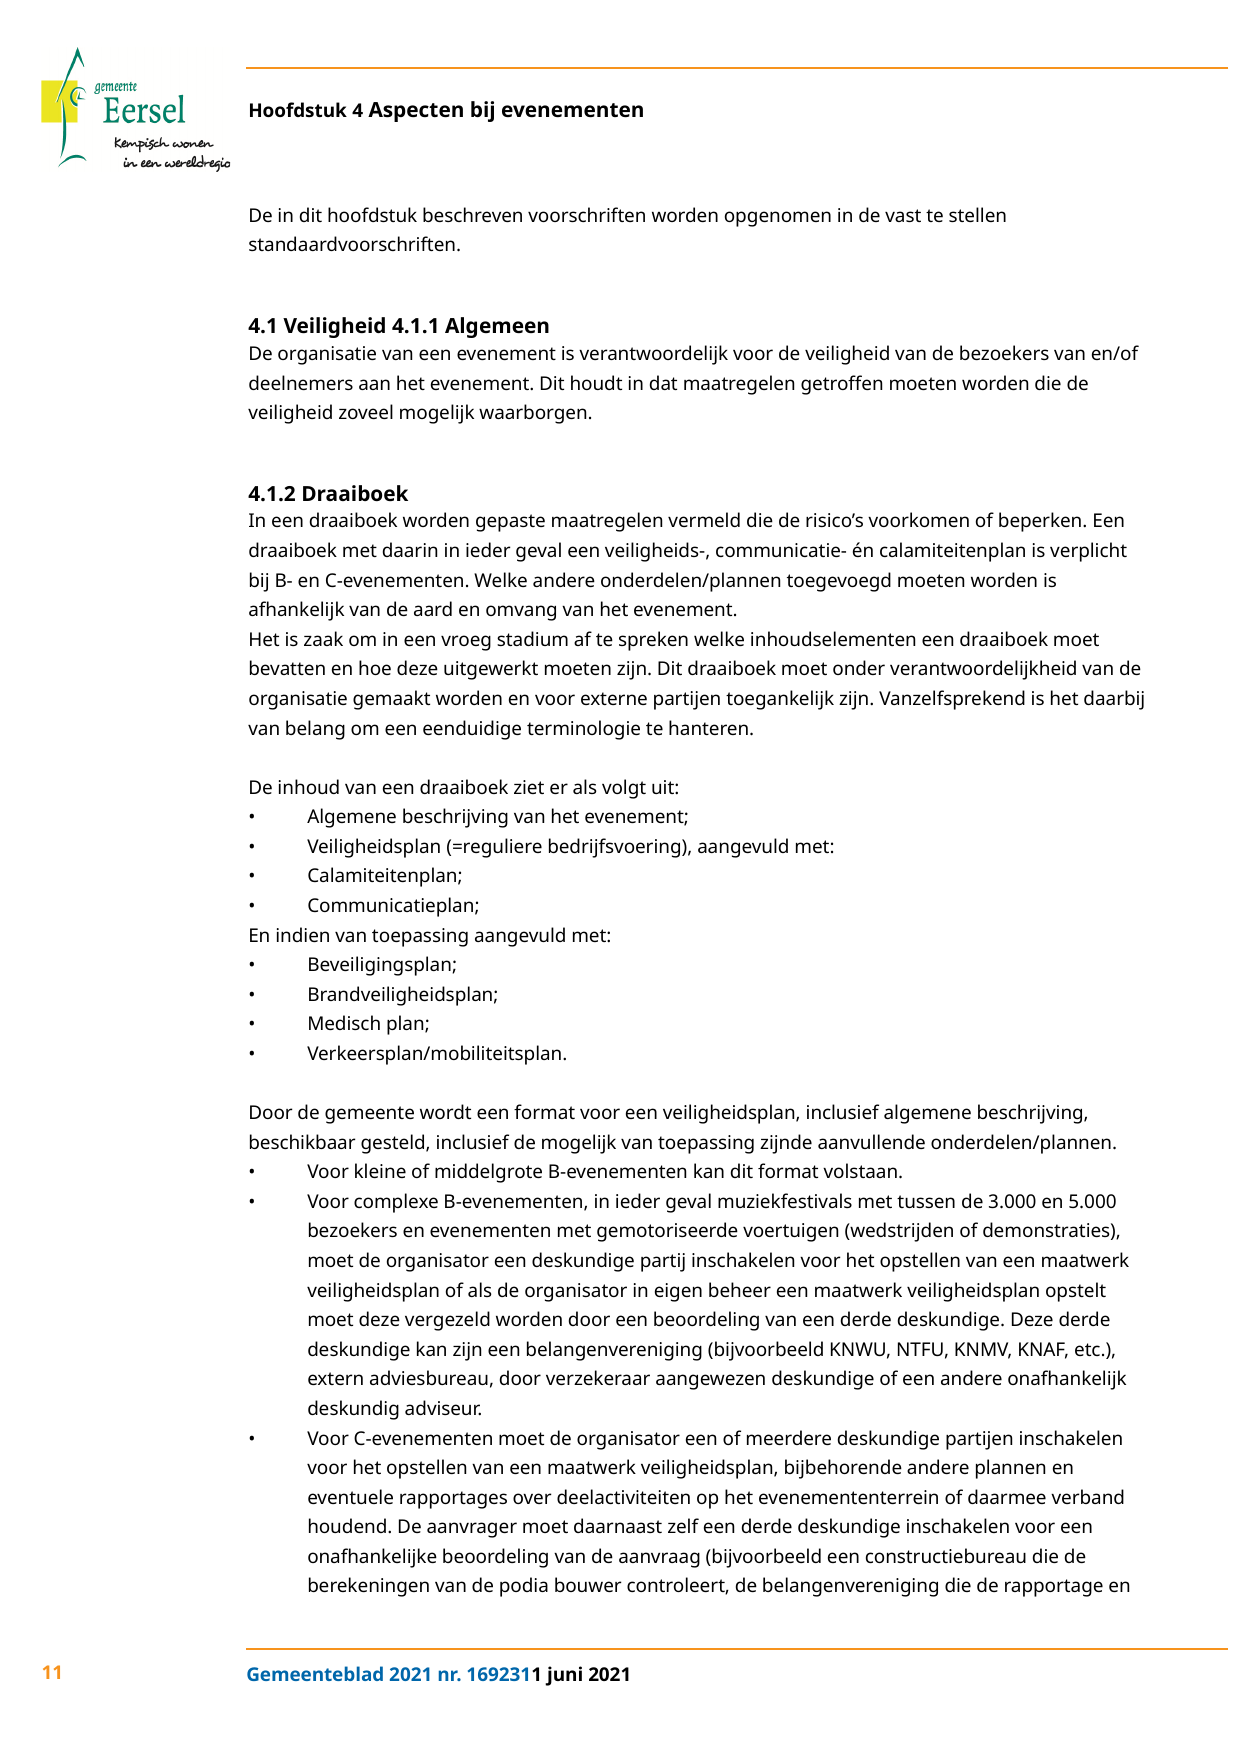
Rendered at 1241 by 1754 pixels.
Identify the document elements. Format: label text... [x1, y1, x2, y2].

list Voor C-evenementen moet de organisator een of meerdere deskundige partijen inschakelen voor het opstellen van een maatwerk veiligheidsplan, bijbehorende andere plannen en eventuele rapportages over deelactiviteiten op het evenemententerrein of daarmee verband houdend. De aanvrager moet daarnaast zelf een derde deskundige inschakelen voor een onafhankelijke beoordeling van de aanvraag (bijvoorbeeld een constructiebureau die de berekeningen van de podia bouwer controleert, de belangenvereniging die de rapportage en [248, 1425, 1152, 1598]
list Beveiligingsplan; [248, 951, 1152, 977]
text En indien van toepassing aangevuld met: [248, 922, 1152, 948]
list Algemene beschrijving van het evenement; [248, 803, 1152, 829]
list Verkeersplan/mobiliteitsplan. [248, 1040, 1152, 1066]
text De organisatie van een evenement is verantwoordelijk voor de veiligheid van de bezoekers van en/of deelnemers aan het evenement. Dit houdt in dat maatregelen getroffen moeten worden die de veiligheid zoveel mogelijk waarborgen. [248, 340, 1152, 425]
list Brandveiligheidsplan; [248, 981, 1152, 1007]
text De inhoud van een draaiboek ziet er als volgt uit: [248, 774, 1152, 800]
text Hoofdstuk 4 Aspecten bij evenementen [248, 95, 1152, 123]
text Door de gemeente wordt een format voor een veiligheidsplan, inclusief algemene beschrijving, beschikbaar gesteld, inclusief de mogelijk van toepassing zijnde aanvullende onderdelen/plannen. [248, 1099, 1152, 1155]
text 4.1.2 Draaiboek [248, 479, 1152, 508]
list Calamiteitenplan; [248, 863, 1152, 888]
picture [41, 47, 231, 172]
text De in dit hoofdstuk beschreven voorschriften worden opgenomen in de vast te stellen standaardvoorschriften. [248, 202, 1152, 257]
list Voor kleine of middelgrote B-evenementen kan dit format volstaan. [248, 1158, 1152, 1184]
text 4.1 Veiligheid 4.1.1 Algemeen [248, 312, 1152, 340]
text In een draaiboek worden gepaste maatregelen vermeld die de risico’s voorkomen of beperken. Een draaiboek met daarin in ieder geval een veiligheids-, communicatie- én calamiteitenplan is verplicht bij B- en C-evenementen. Welke andere onderdelen/plannen toegevoegd moeten worden is afhankelijk van de aard en omvang van het evenement. [248, 508, 1152, 622]
list Medisch plan; [248, 1011, 1152, 1036]
text Het is zaak om in een vroeg stadium af te spreken welke inhoudselementen een draaiboek moet bevatten en hoe deze uitgewerkt moeten zijn. Dit draaiboek moet onder verantwoordelijkheid van de organisatie gemaakt worden en voor externe partijen toegankelijk zijn. Vanzelfsprekend is het daarbij van belang om een eenduidige terminologie te hanteren. [248, 626, 1152, 741]
list Communicatieplan; [248, 892, 1152, 918]
list Voor complexe B-evenementen, in ieder geval muziekfestivals met tussen de 3.000 en 5.000 bezoekers en evenementen met gemotoriseerde voertuigen (wedstrijden of demonstraties), moet de organisator een deskundige partij inschakelen voor het opstellen van een maatwerk veiligheidsplan of als de organisator in eigen beheer een maatwerk veiligheidsplan opstelt moet deze vergezeld worden door een beoordeling van een derde deskundige. Deze derde deskundige kan zijn een belangenvereniging (bijvoorbeeld KNWU, NTFU, KNMV, KNAF, etc.), extern adviesbureau, door verzekeraar aangewezen deskundige of een andere onafhankelijk deskundig adviseur. [248, 1188, 1152, 1421]
list Veiligheidsplan (=reguliere bedrijfsvoering), aangevuld met: [248, 833, 1152, 859]
